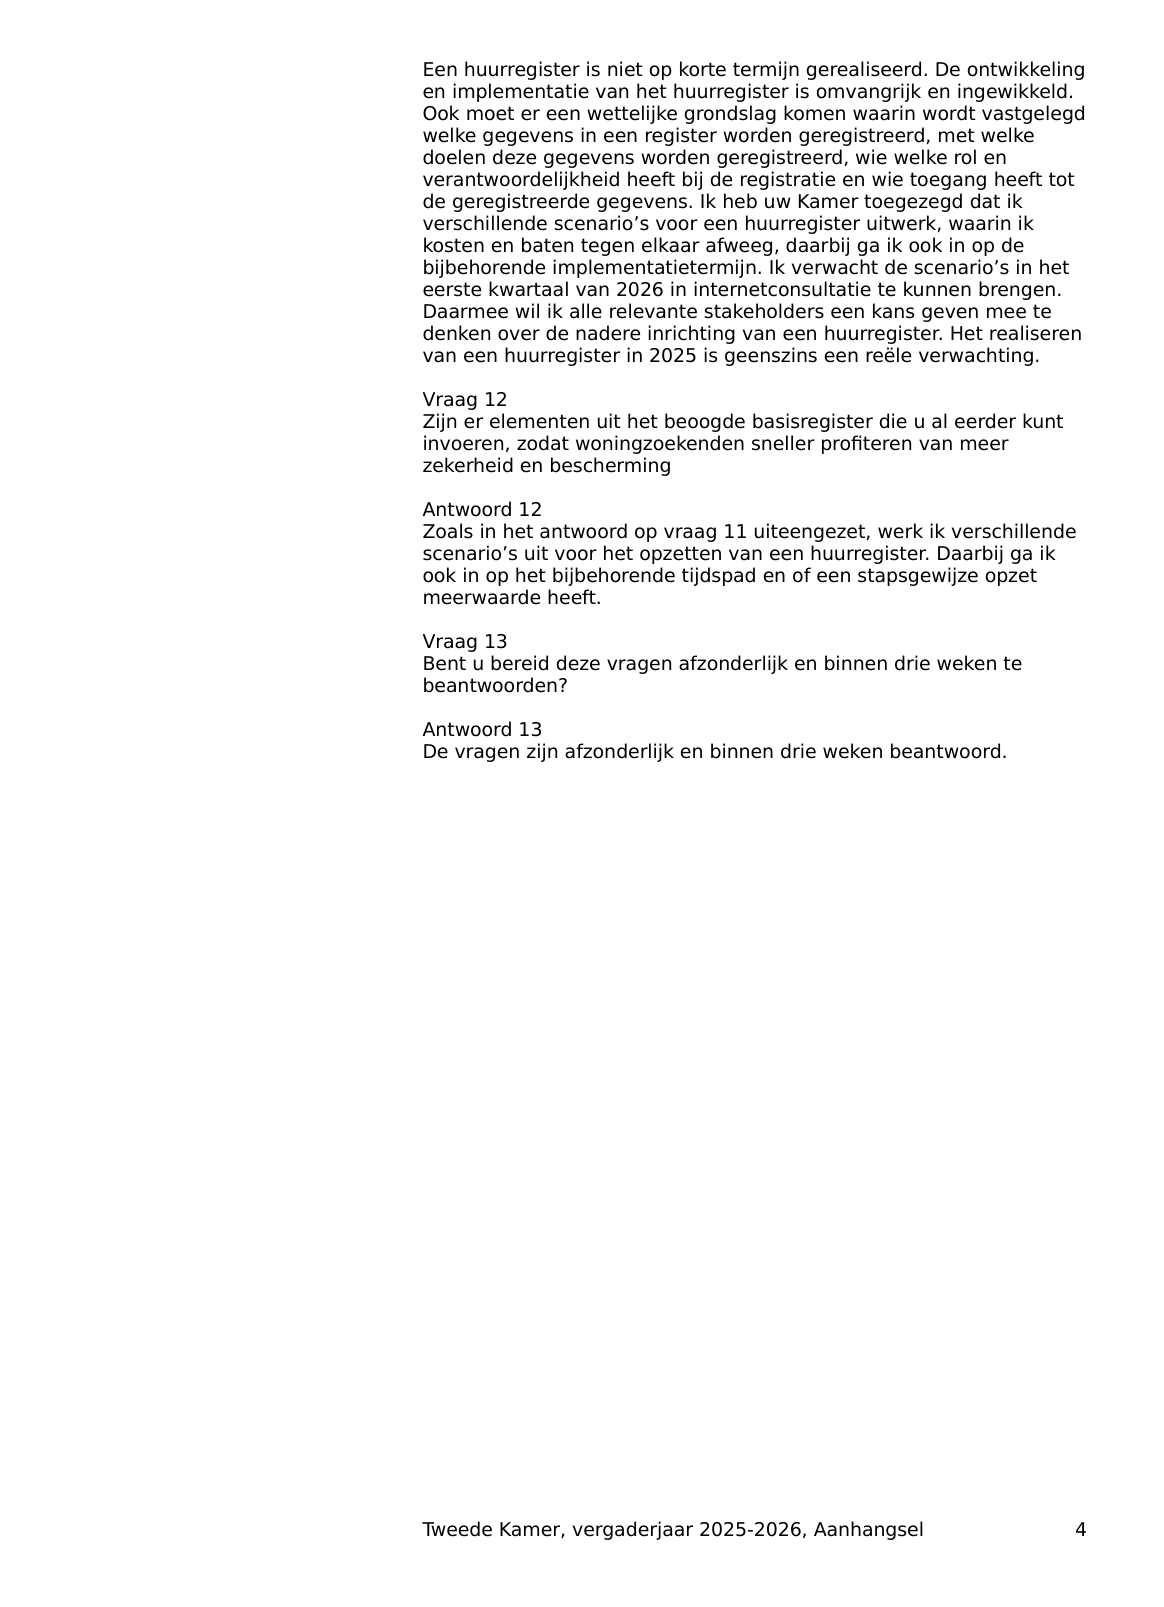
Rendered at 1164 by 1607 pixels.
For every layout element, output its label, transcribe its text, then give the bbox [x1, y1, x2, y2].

text Bent u bereid deze vragen afzonderlijk en binnen drie weken te beantwoorden? [422, 653, 1087, 697]
text De vragen zijn afzonderlijk en binnen drie weken beantwoord. [422, 741, 1087, 763]
text Vraag 13 [422, 631, 1087, 653]
text Vraag 12 [422, 389, 1087, 411]
text Antwoord 13 [422, 719, 1087, 741]
text Antwoord 12 [422, 499, 1087, 521]
text Zoals in het antwoord op vraag 11 uiteengezet, werk ik verschillende scenario’s uit voor het opzetten van een huurregister. Daarbij ga ik ook in op het bijbehorende tijdspad en of een stapsgewijze opzet meerwaarde heeft. [422, 521, 1087, 609]
text Een huurregister is niet op korte termijn gerealiseerd. De ontwikkeling en implementatie van het huurregister is omvangrijk en ingewikkeld. Ook moet er een wettelijke grondslag komen waarin wordt vastgelegd welke gegevens in een register worden geregistreerd, met welke doelen deze gegevens worden geregistreerd, wie welke rol en verantwoordelijkheid heeft bij de registratie en wie toegang heeft tot de geregistreerde gegevens. Ik heb uw Kamer toegezegd dat ik verschillende scenario’s voor een huurregister uitwerk, waarin ik kosten en baten tegen elkaar afweeg, daarbij ga ik ook in op de bijbehorende implementatietermijn. Ik verwacht de scenario’s in het eerste kwartaal van 2026 in internetconsultatie te kunnen brengen. Daarmee wil ik alle relevante stakeholders een kans geven mee te denken over de nadere inrichting van een huurregister. Het realiseren van een huurregister in 2025 is geenszins een reële verwachting. [422, 59, 1087, 367]
text Zijn er elementen uit het beoogde basisregister die u al eerder kunt invoeren, zodat woningzoekenden sneller profiteren van meer zekerheid en bescherming [422, 411, 1087, 477]
